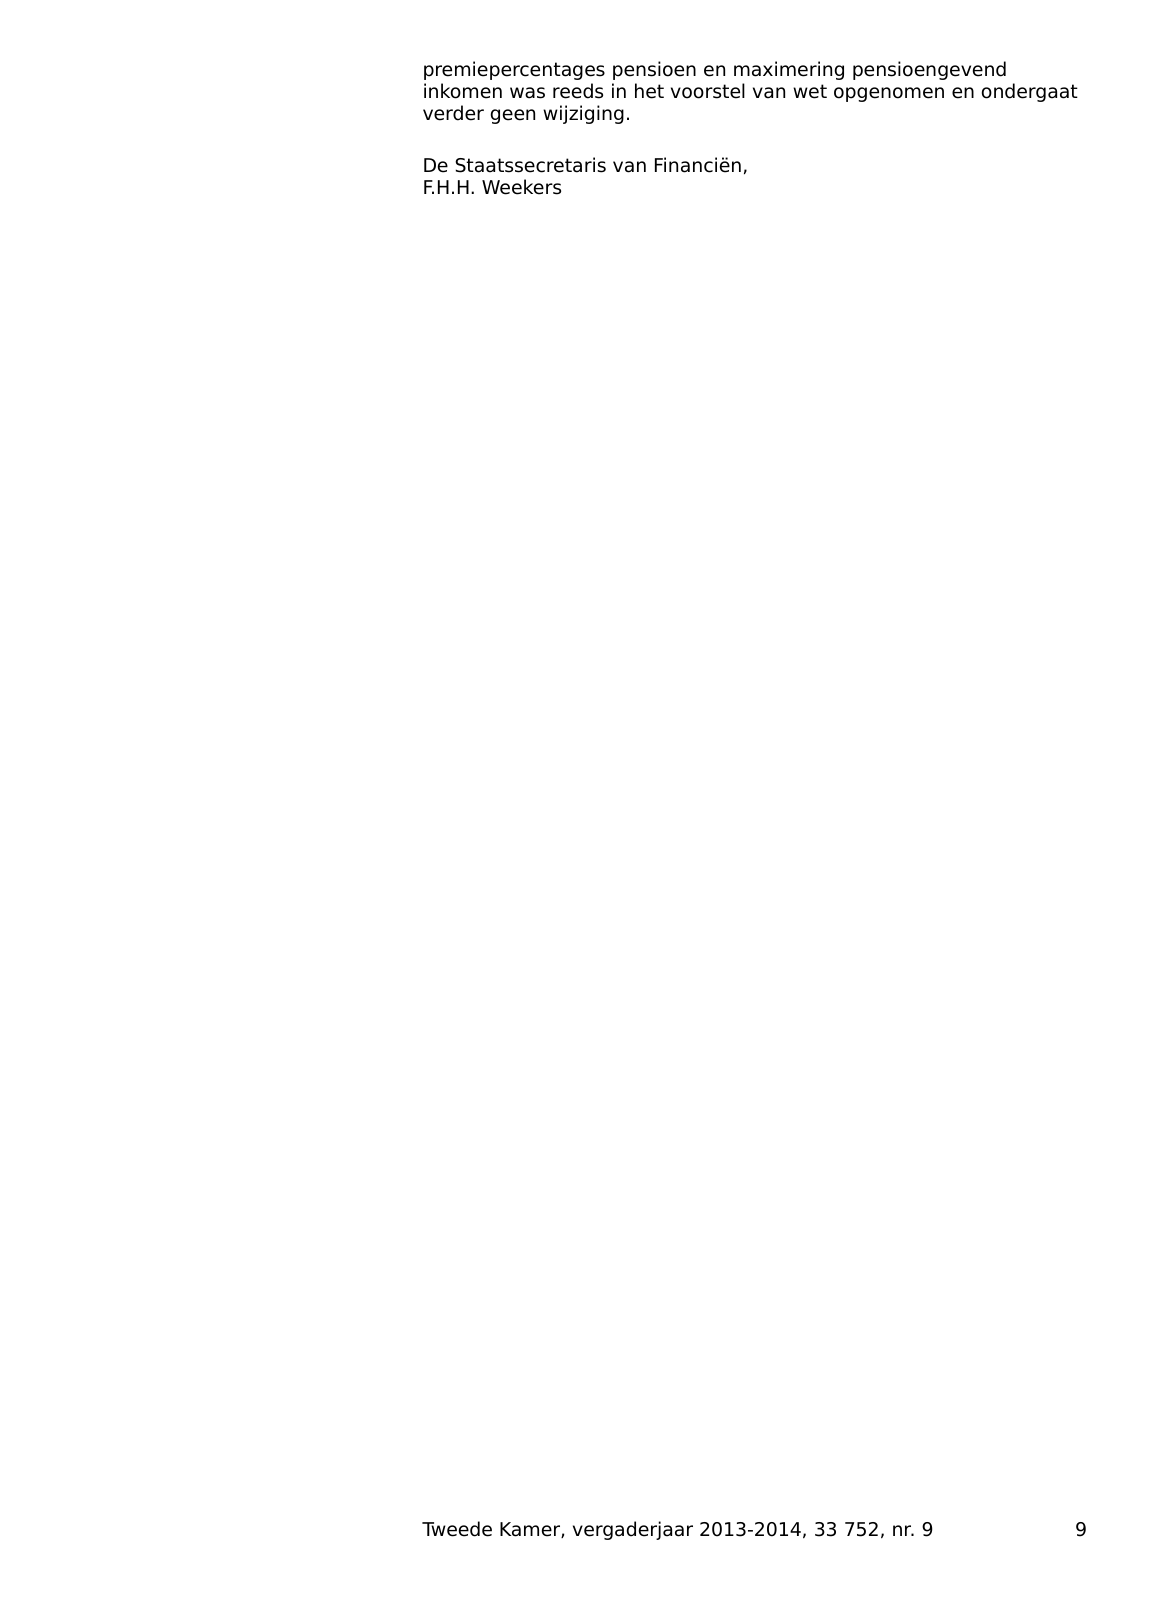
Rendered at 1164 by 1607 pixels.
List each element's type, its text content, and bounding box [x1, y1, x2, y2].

text premiepercentages pensioen en maximering pensioengevend inkomen was reeds in het voorstel van wet opgenomen en ondergaat verder geen wijziging. [422, 59, 1087, 125]
text De Staatssecretaris van Financiën, F.H.H. Weekers [422, 155, 1087, 199]
